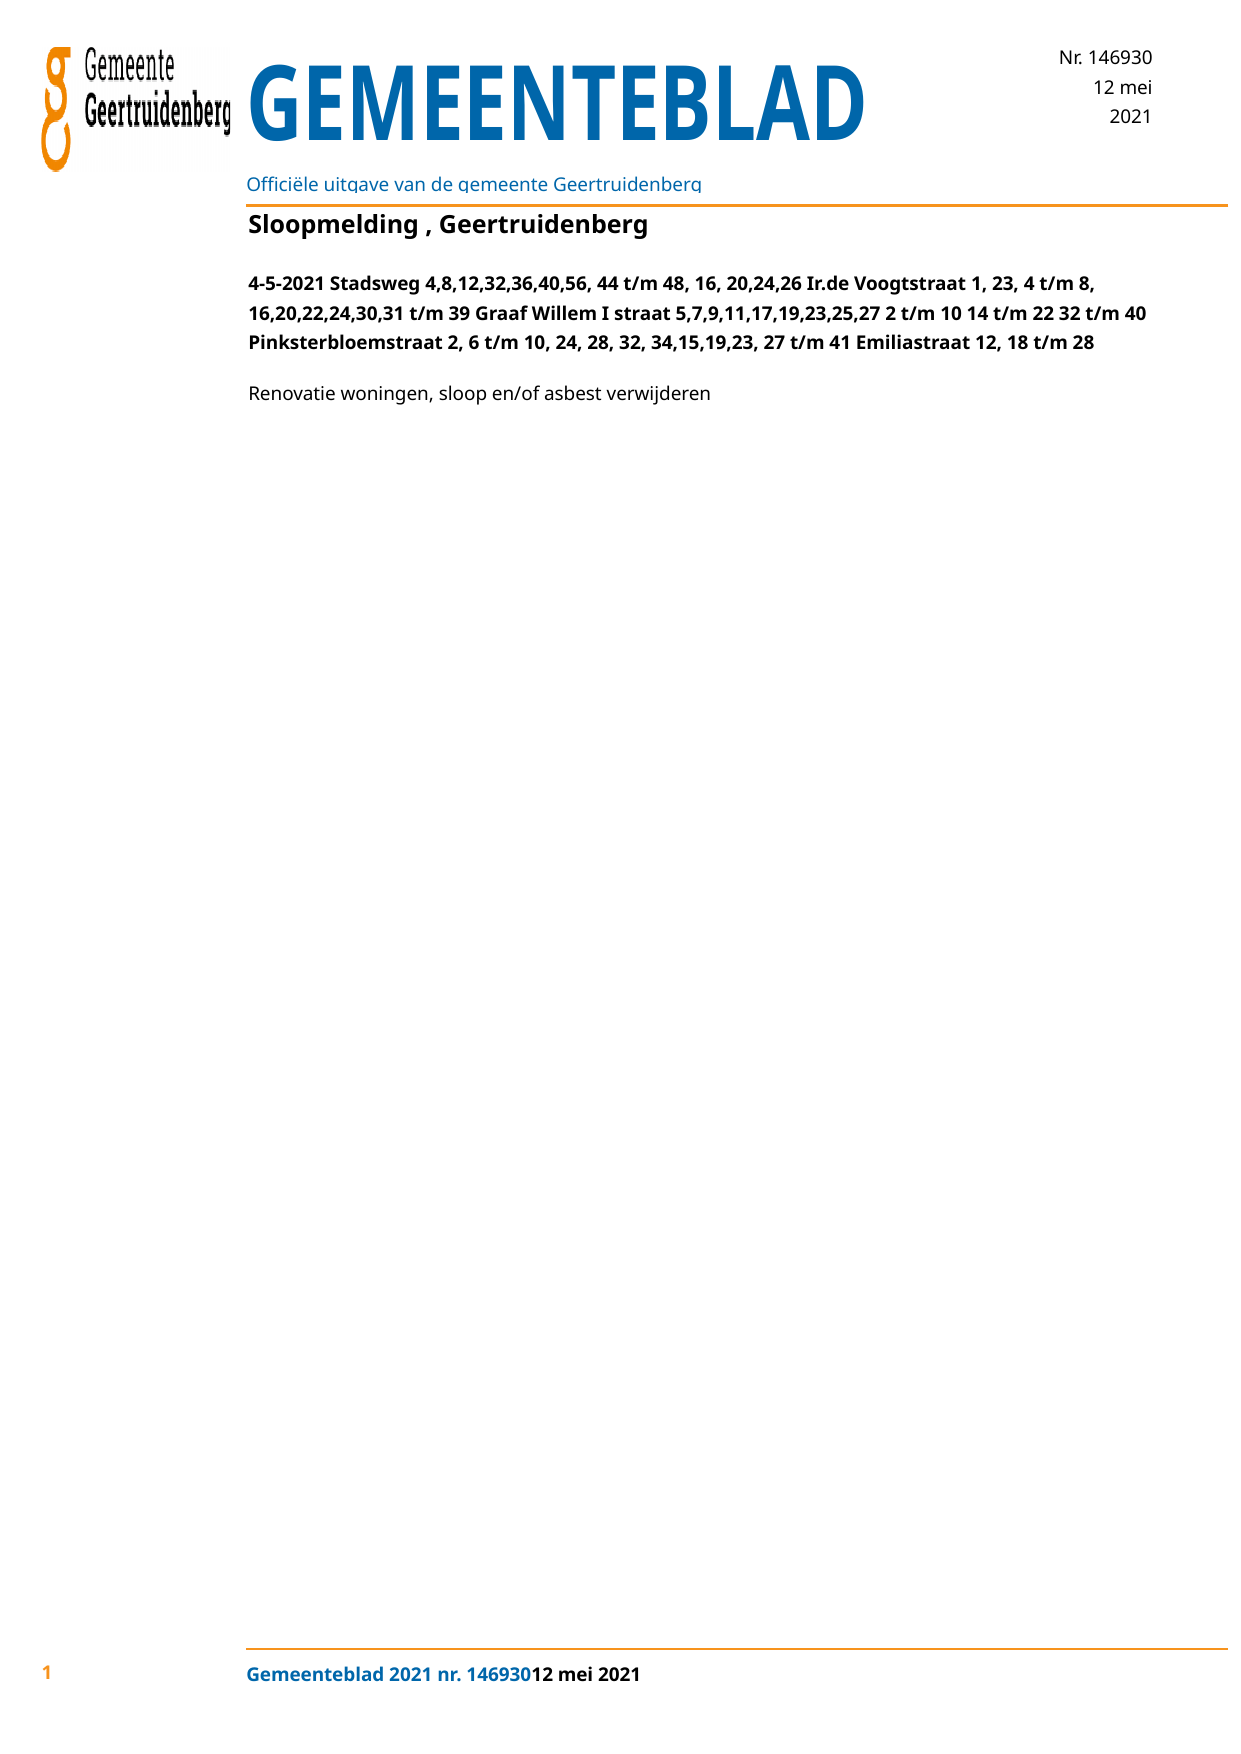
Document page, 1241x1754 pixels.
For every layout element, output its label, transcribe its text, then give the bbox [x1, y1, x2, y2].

text Sloopmelding , Geertruidenberg [248, 207, 1152, 241]
picture [41, 47, 231, 172]
text Renovatie woningen, sloop en/of asbest verwijderen [248, 380, 1152, 406]
text 4-5-2021 Stadsweg 4,8,12,32,36,40,56, 44 t/m 48, 16, 20,24,26 Ir.de Voogtstraat 1, 23, 4 t/m 8, 16,20,22,24,30,31 t/m 39 Graaf Willem I straat 5,7,9,11,17,19,23,25,27 2 t/m 10 14 t/m 22 32 t/m 40 Pinksterbloemstraat 2, 6 t/m 10, 24, 28, 32, 34,15,19,23, 27 t/m 41 Emiliastraat 12, 18 t/m 28 [248, 270, 1152, 355]
